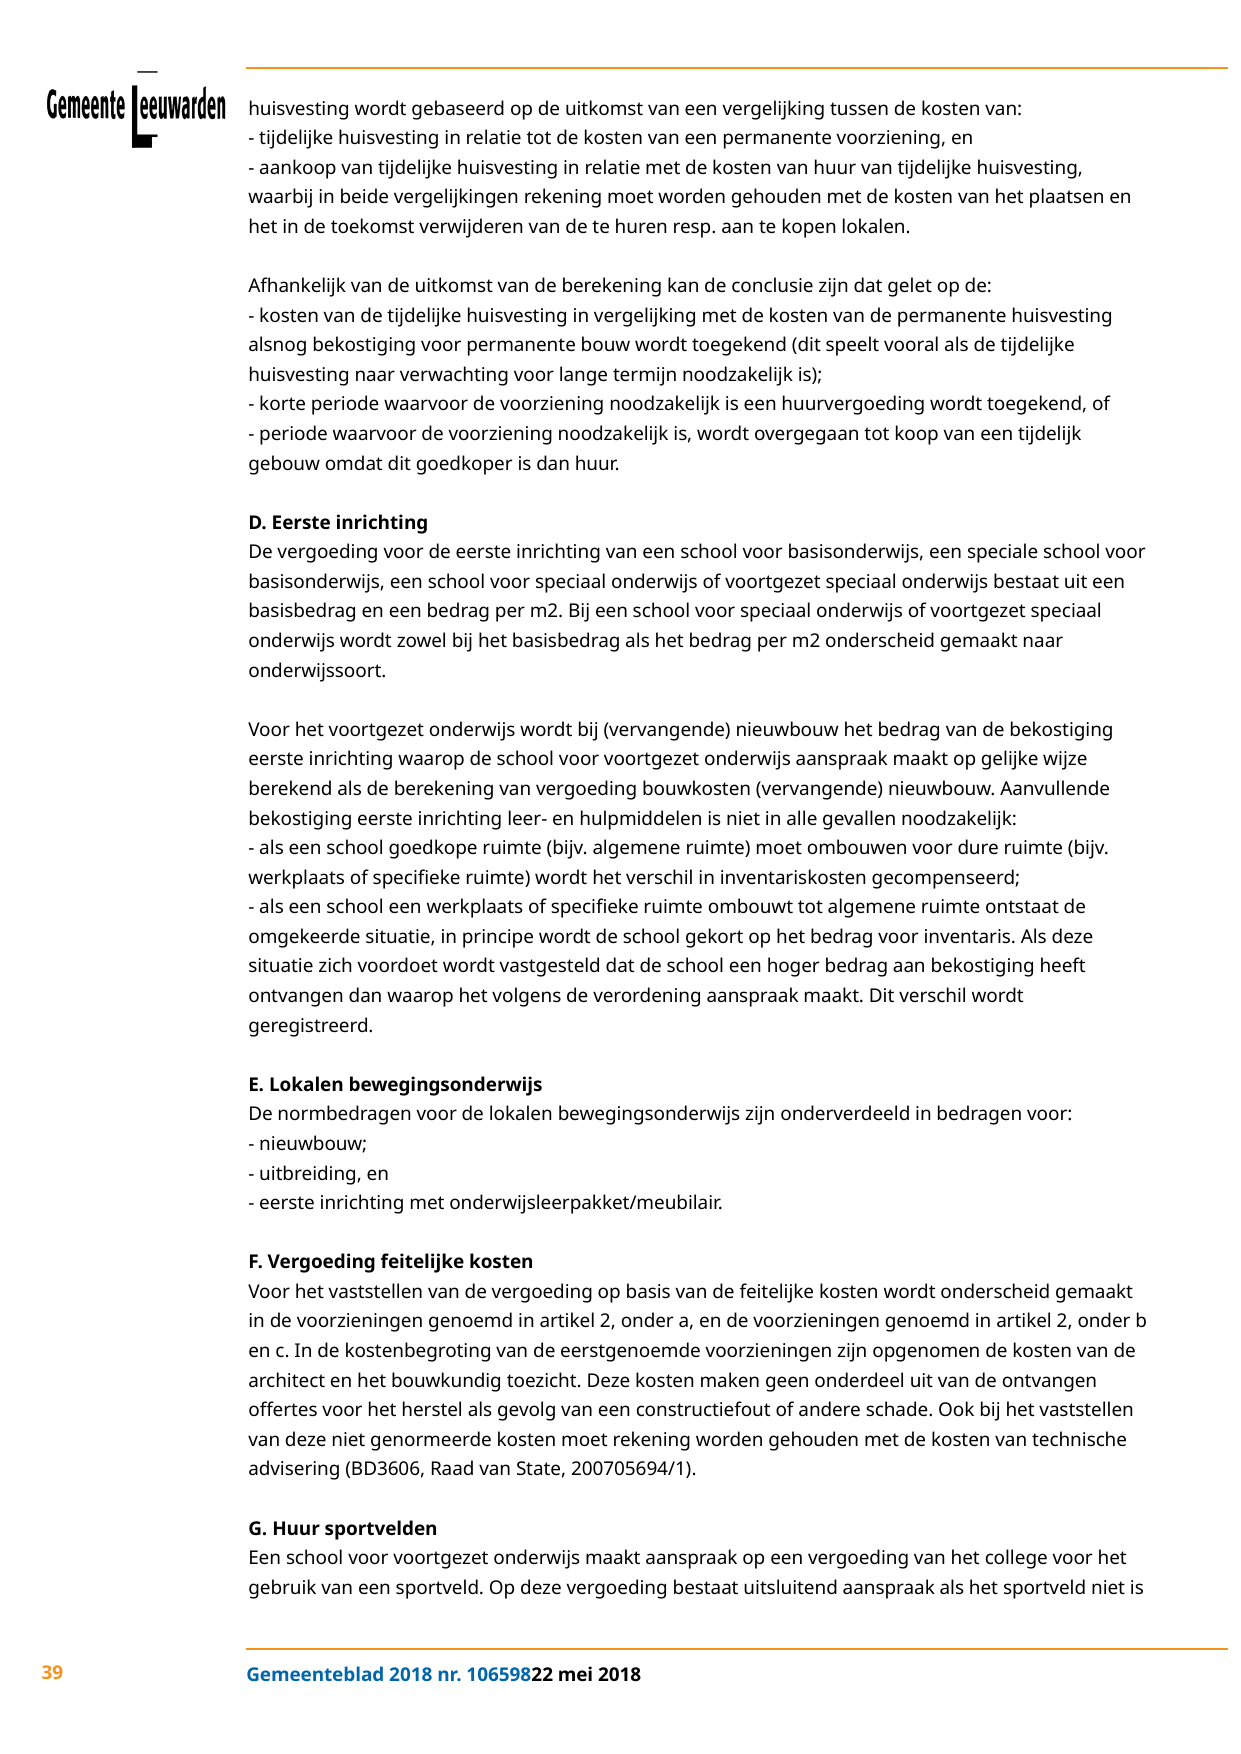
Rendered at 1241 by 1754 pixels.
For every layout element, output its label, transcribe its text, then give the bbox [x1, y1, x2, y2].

text G. Huur sportvelden [248, 1515, 1152, 1541]
text Voor het vaststellen van de vergoeding op basis van de feitelijke kosten wordt onderscheid gemaakt in de voorzieningen genoemd in artikel 2, onder a, en de voorzieningen genoemd in artikel 2, onder b en c. In de kostenbegroting van de eerstgenoemde voorzieningen zijn opgenomen de kosten van de architect en het bouwkundig toezicht. Deze kosten maken geen onderdeel uit van de ontvangen offertes voor het herstel als gevolg van een constructiefout of andere schade. Ook bij het vaststellen van deze niet genormeerde kosten moet rekening worden gehouden met de kosten van technische advisering (BD3606, Raad van State, 200705694/1). [248, 1278, 1152, 1481]
text Een school voor voortgezet onderwijs maakt aanspraak op een vergoeding van het college voor het gebruik van een sportveld. Op deze vergoeding bestaat uitsluitend aanspraak als het sportveld niet is [248, 1544, 1152, 1600]
text huisvesting wordt gebaseerd op de uitkomst van een vergelijking tussen de kosten van: [248, 95, 1152, 121]
text - als een school goedkope ruimte (bijv. algemene ruimte) moet ombouwen voor dure ruimte (bijv. werkplaats of specifieke ruimte) wordt het verschil in inventariskosten gecompenseerd; [248, 834, 1152, 890]
text - nieuwbouw; [248, 1130, 1152, 1156]
text F. Vergoeding feitelijke kosten [248, 1248, 1152, 1274]
text - aankoop van tijdelijke huisvesting in relatie met de kosten van huur van tijdelijke huisvesting, [248, 154, 1152, 180]
text De normbedragen voor de lokalen bewegingsonderwijs zijn onderverdeeld in bedragen voor: [248, 1101, 1152, 1126]
text - kosten van de tijdelijke huisvesting in vergelijking met de kosten van de permanente huisvesting alsnog bekostiging voor permanente bouw wordt toegekend (dit speelt vooral als de tijdelijke huisvesting naar verwachting voor lange termijn noodzakelijk is); [248, 302, 1152, 387]
text - als een school een werkplaats of specifieke ruimte ombouwt tot algemene ruimte ontstaat de omgekeerde situatie, in principe wordt de school gekort op het bedrag voor inventaris. Als deze situatie zich voordoet wordt vastgesteld dat de school een hoger bedrag aan bekostiging heeft ontvangen dan waarop het volgens de verordening aanspraak maakt. Dit verschil wordt geregistreerd. [248, 893, 1152, 1038]
text - eerste inrichting met onderwijsleerpakket/meubilair. [248, 1189, 1152, 1215]
text - uitbreiding, en [248, 1160, 1152, 1186]
text waarbij in beide vergelijkingen rekening moet worden gehouden met de kosten van het plaatsen en het in de toekomst verwijderen van de te huren resp. aan te kopen lokalen. [248, 183, 1152, 239]
text - tijdelijke huisvesting in relatie tot de kosten van een permanente voorziening, en [248, 124, 1152, 150]
picture [41, 47, 231, 172]
text - korte periode waarvoor de voorziening noodzakelijk is een huurvergoeding wordt toegekend, of [248, 391, 1152, 416]
text - periode waarvoor de voorziening noodzakelijk is, wordt overgegaan tot koop van een tijdelijk gebouw omdat dit goedkoper is dan huur. [248, 420, 1152, 476]
text D. Eerste inrichting [248, 509, 1152, 535]
text Afhankelijk van de uitkomst van de berekening kan de conclusie zijn dat gelet op de: [248, 272, 1152, 298]
text Voor het voortgezet onderwijs wordt bij (vervangende) nieuwbouw het bedrag van de bekostiging eerste inrichting waarop de school voor voortgezet onderwijs aanspraak maakt op gelijke wijze berekend als de berekening van vergoeding bouwkosten (vervangende) nieuwbouw. Aanvullende bekostiging eerste inrichting leer- en hulpmiddelen is niet in alle gevallen noodzakelijk: [248, 716, 1152, 831]
text De vergoeding voor de eerste inrichting van een school voor basisonderwijs, een speciale school voor basisonderwijs, een school voor speciaal onderwijs of voortgezet speciaal onderwijs bestaat uit een basisbedrag en een bedrag per m2. Bij een school voor speciaal onderwijs of voortgezet speciaal onderwijs wordt zowel bij het basisbedrag als het bedrag per m2 onderscheid gemaakt naar onderwijssoort. [248, 538, 1152, 683]
text E. Lokalen bewegingsonderwijs [248, 1071, 1152, 1097]
